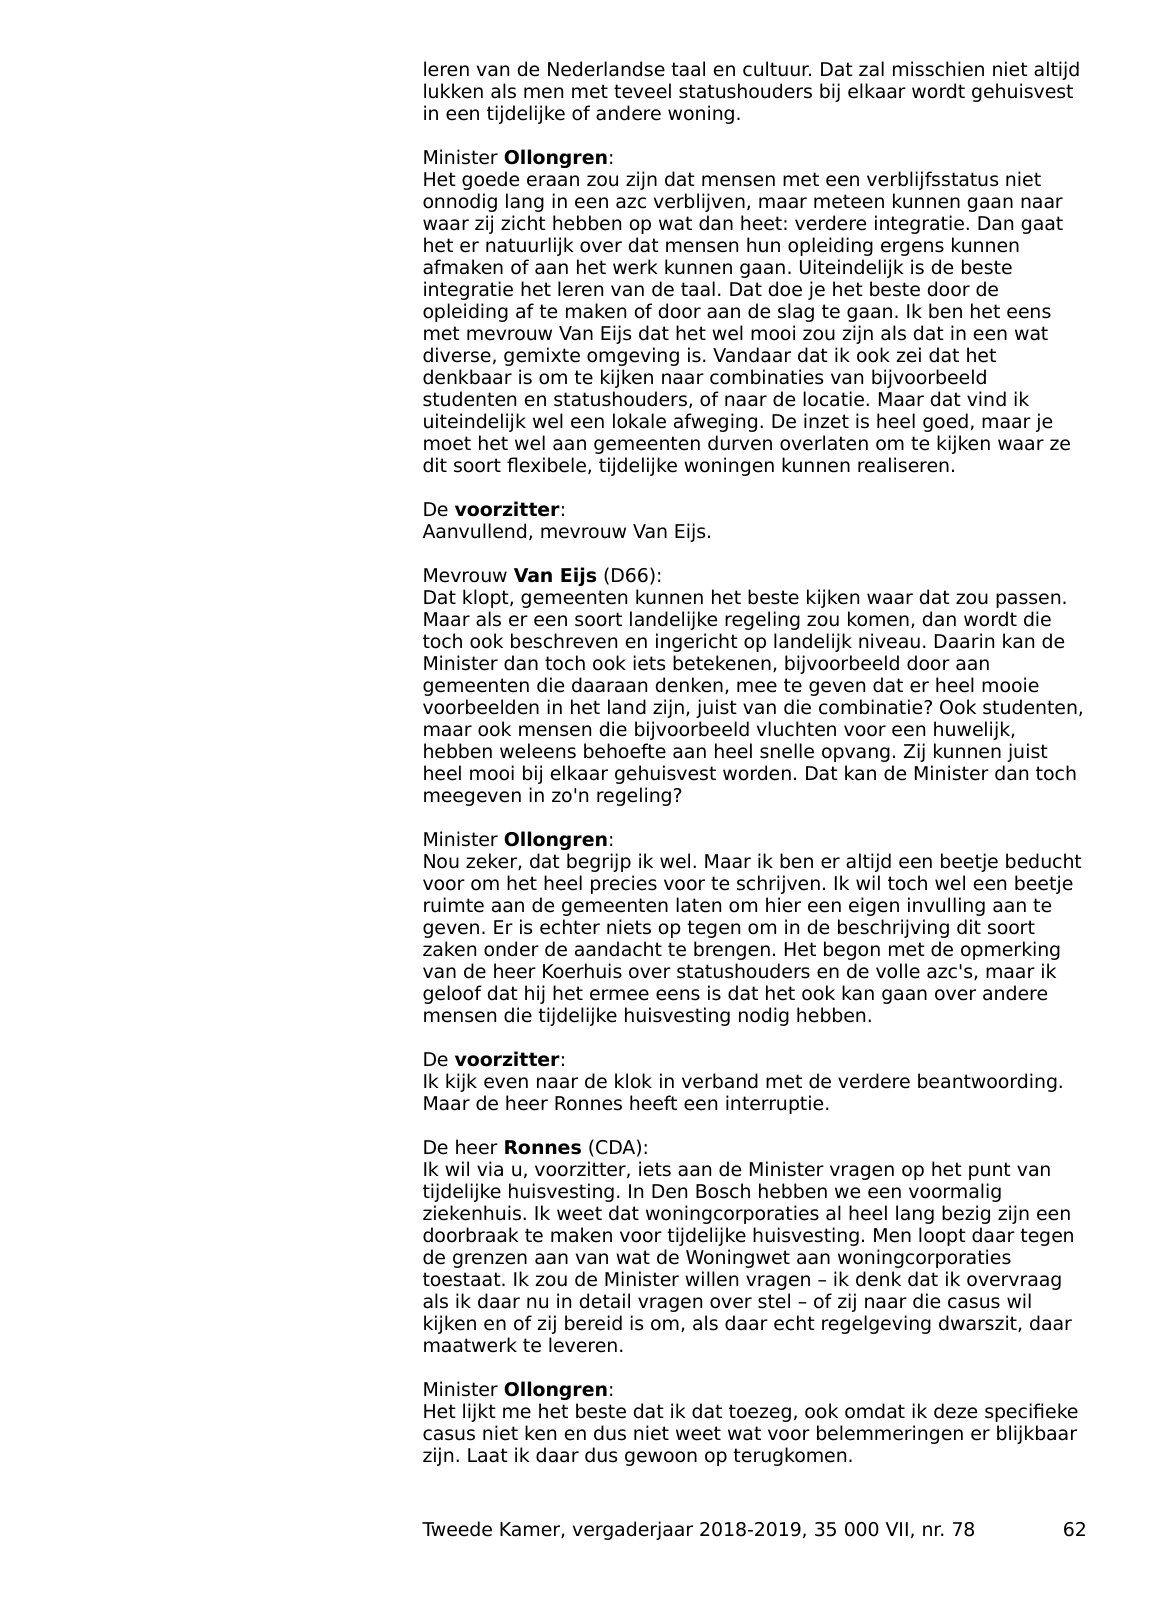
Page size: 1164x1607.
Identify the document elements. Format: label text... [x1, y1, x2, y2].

text Aanvullend, mevrouw Van Eijs. [422, 521, 1087, 543]
text Het lijkt me het beste dat ik dat toezeg, ook omdat ik deze specifieke casus niet ken en dus niet weet wat voor belemmeringen er blijkbaar zijn. Laat ik daar dus gewoon op terugkomen. [422, 1401, 1087, 1467]
text Ik kijk even naar de klok in verband met de verdere beantwoording. Maar de heer Ronnes heeft een interruptie. [422, 1071, 1087, 1115]
text Minister Ollongren: [422, 1379, 1087, 1401]
text leren van de Nederlandse taal en cultuur. Dat zal misschien niet altijd lukken als men met teveel statushouders bij elkaar wordt gehuisvest in een tijdelijke of andere woning. [422, 59, 1087, 125]
text De heer Ronnes (CDA): [422, 1137, 1087, 1159]
text Het goede eraan zou zijn dat mensen met een verblijfsstatus niet onnodig lang in een azc verblijven, maar meteen kunnen gaan naar waar zij zicht hebben op wat dan heet: verdere integratie. Dan gaat het er natuurlijk over dat mensen hun opleiding ergens kunnen afmaken of aan het werk kunnen gaan. Uiteindelijk is de beste integratie het leren van de taal. Dat doe je het beste door de opleiding af te maken of door aan de slag te gaan. Ik ben het eens met mevrouw Van Eijs dat het wel mooi zou zijn als dat in een wat diverse, gemixte omgeving is. Vandaar dat ik ook zei dat het denkbaar is om te kijken naar combinaties van bijvoorbeeld studenten en statushouders, of naar de locatie. Maar dat vind ik uiteindelijk wel een lokale afweging. De inzet is heel goed, maar je moet het wel aan gemeenten durven overlaten om te kijken waar ze dit soort flexibele, tijdelijke woningen kunnen realiseren. [422, 169, 1087, 477]
text De voorzitter: [422, 1049, 1087, 1071]
text Nou zeker, dat begrijp ik wel. Maar ik ben er altijd een beetje beducht voor om het heel precies voor te schrijven. Ik wil toch wel een beetje ruimte aan de gemeenten laten om hier een eigen invulling aan te geven. Er is echter niets op tegen om in de beschrijving dit soort zaken onder de aandacht te brengen. Het begon met de opmerking van de heer Koerhuis over statushouders en de volle azc's, maar ik geloof dat hij het ermee eens is dat het ook kan gaan over andere mensen die tijdelijke huisvesting nodig hebben. [422, 851, 1087, 1027]
text De voorzitter: [422, 499, 1087, 521]
text Dat klopt, gemeenten kunnen het beste kijken waar dat zou passen. Maar als er een soort landelijke regeling zou komen, dan wordt die toch ook beschreven en ingericht op landelijk niveau. Daarin kan de Minister dan toch ook iets betekenen, bijvoorbeeld door aan gemeenten die daaraan denken, mee te geven dat er heel mooie voorbeelden in het land zijn, juist van die combinatie? Ook studenten, maar ook mensen die bijvoorbeeld vluchten voor een huwelijk, hebben weleens behoefte aan heel snelle opvang. Zij kunnen juist heel mooi bij elkaar gehuisvest worden. Dat kan de Minister dan toch meegeven in zo'n regeling? [422, 587, 1087, 807]
text Minister Ollongren: [422, 147, 1087, 169]
text Minister Ollongren: [422, 829, 1087, 851]
text Mevrouw Van Eijs (D66): [422, 565, 1087, 587]
text Ik wil via u, voorzitter, iets aan de Minister vragen op het punt van tijdelijke huisvesting. In Den Bosch hebben we een voormalig ziekenhuis. Ik weet dat woningcorporaties al heel lang bezig zijn een doorbraak te maken voor tijdelijke huisvesting. Men loopt daar tegen de grenzen aan van wat de Woningwet aan woningcorporaties toestaat. Ik zou de Minister willen vragen – ik denk dat ik overvraag als ik daar nu in detail vragen over stel – of zij naar die casus wil kijken en of zij bereid is om, als daar echt regelgeving dwarszit, daar maatwerk te leveren. [422, 1159, 1087, 1357]
